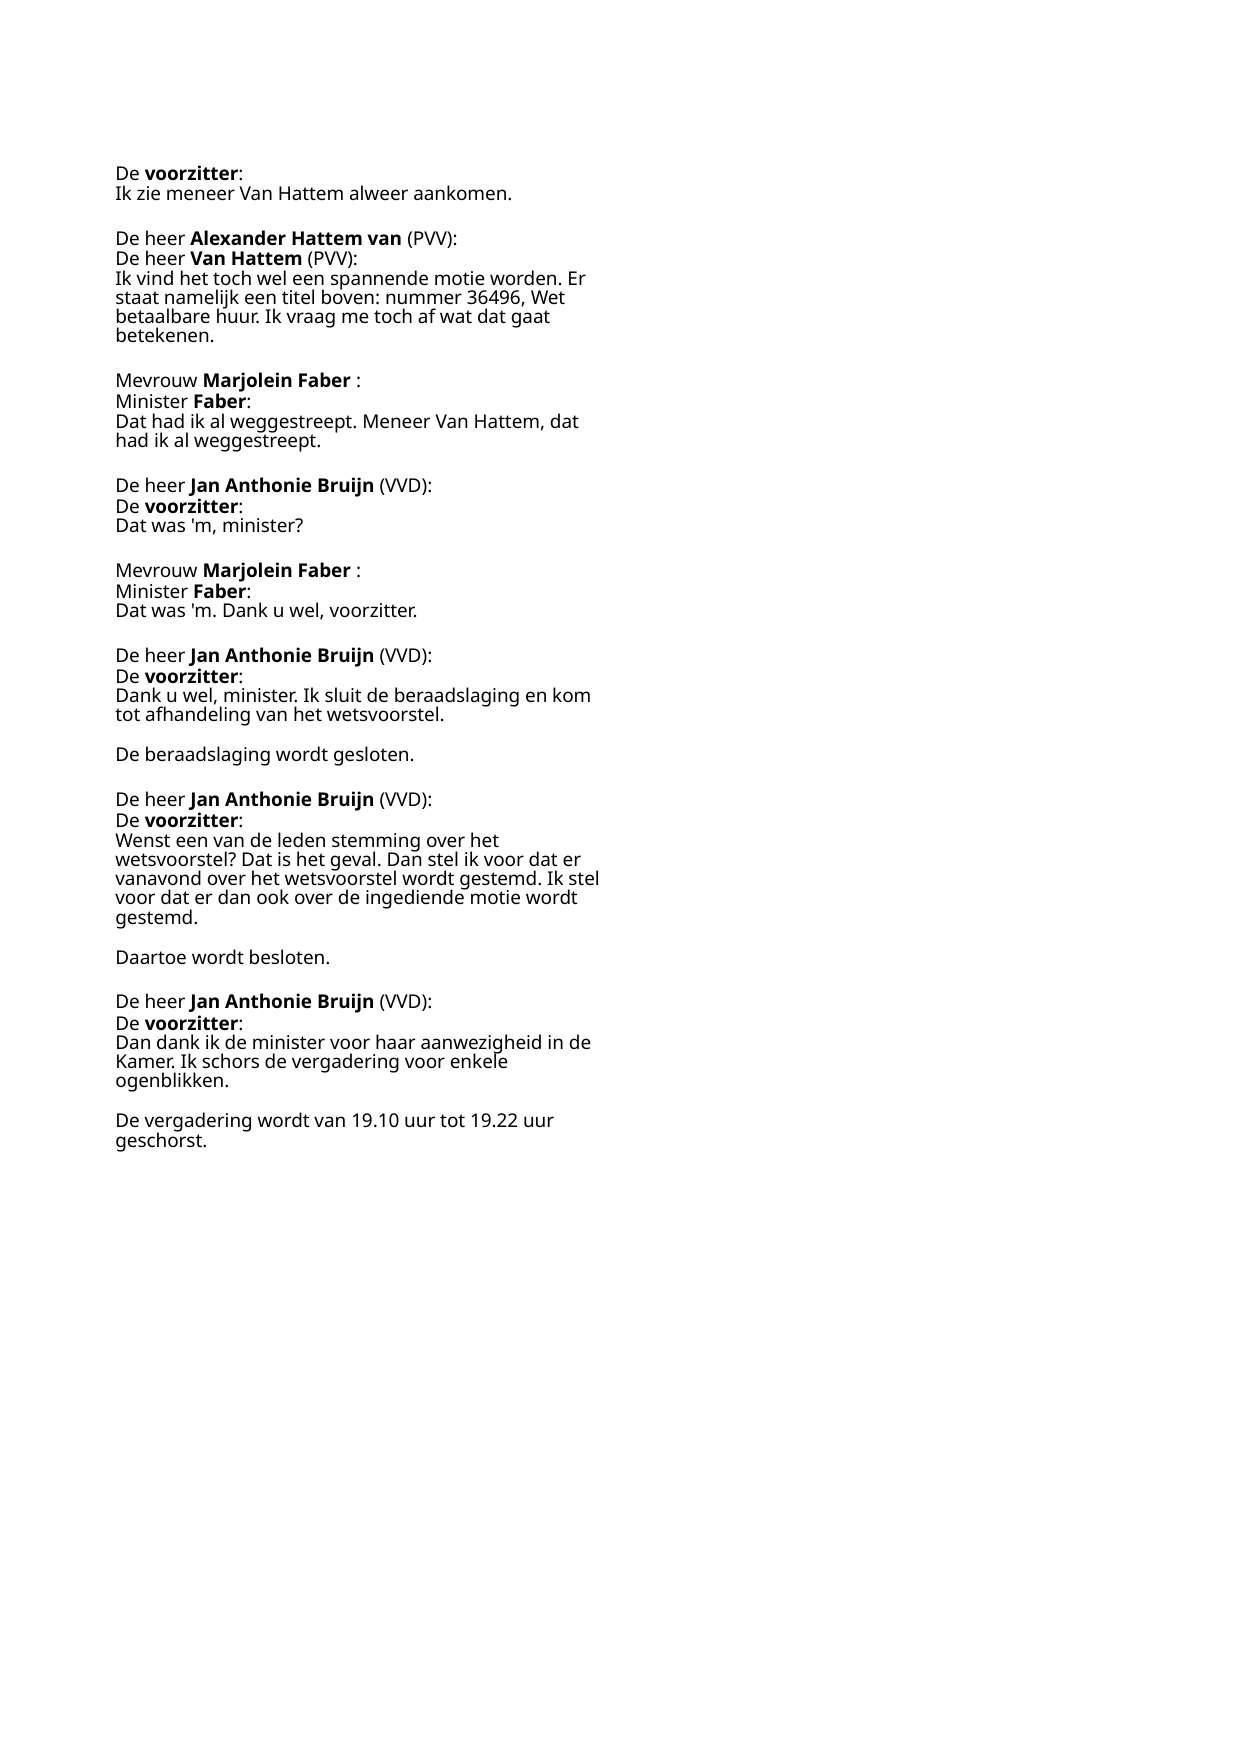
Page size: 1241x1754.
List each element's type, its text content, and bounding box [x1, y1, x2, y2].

text Dat had ik al weggestreept. Meneer Van Hattem, dat had ik al weggestreept. [115, 413, 605, 451]
text Wenst een van de leden stemming over het wetsvoorstel? Dat is het geval. Dan stel ik voor dat er vanavond over het wetsvoorstel wordt gestemd. Ik stel voor dat er dan ook over de ingediende motie wordt gestemd. [115, 832, 605, 928]
text De voorzitter: [115, 1014, 605, 1034]
text Daartoe wordt besloten. [115, 949, 605, 968]
text De voorzitter: [115, 498, 605, 517]
text De heer Jan Anthonie Bruijn (VVD): [115, 787, 605, 812]
text De voorzitter: [115, 668, 605, 687]
text De voorzitter: [115, 812, 605, 832]
text Minister Faber: [115, 583, 605, 602]
text Dat was 'm. Dank u wel, voorzitter. [115, 602, 605, 621]
text Mevrouw Marjolein Faber : [115, 368, 605, 393]
text Dat was 'm, minister? [115, 517, 605, 536]
text De heer Jan Anthonie Bruijn (VVD): [115, 472, 605, 498]
text Minister Faber: [115, 393, 605, 413]
text De heer Jan Anthonie Bruijn (VVD): [115, 989, 605, 1014]
text Dank u wel, minister. Ik sluit de beraadslaging en kom tot afhandeling van het wetsvoorstel. [115, 687, 605, 726]
text Dan dank ik de minister voor haar aanwezigheid in de Kamer. Ik schors de vergadering voor enkele ogenblikken. [115, 1034, 605, 1092]
text De voorzitter: [115, 165, 605, 184]
text De vergadering wordt van 19.10 uur tot 19.22 uur geschorst. [115, 1112, 605, 1151]
text De beraadslaging wordt gesloten. [115, 746, 605, 766]
text Mevrouw Marjolein Faber : [115, 557, 605, 583]
text Ik vind het toch wel een spannende motie worden. Er staat namelijk een titel boven: nummer 36496, Wet betaalbare huur. Ik vraag me toch af wat dat gaat betekenen. [115, 270, 605, 347]
text De heer Van Hattem (PVV): [115, 250, 605, 270]
text Ik zie meneer Van Hattem alweer aankomen. [115, 184, 605, 204]
text De heer Jan Anthonie Bruijn (VVD): [115, 642, 605, 668]
text De heer Alexander Hattem van (PVV): [115, 225, 605, 250]
